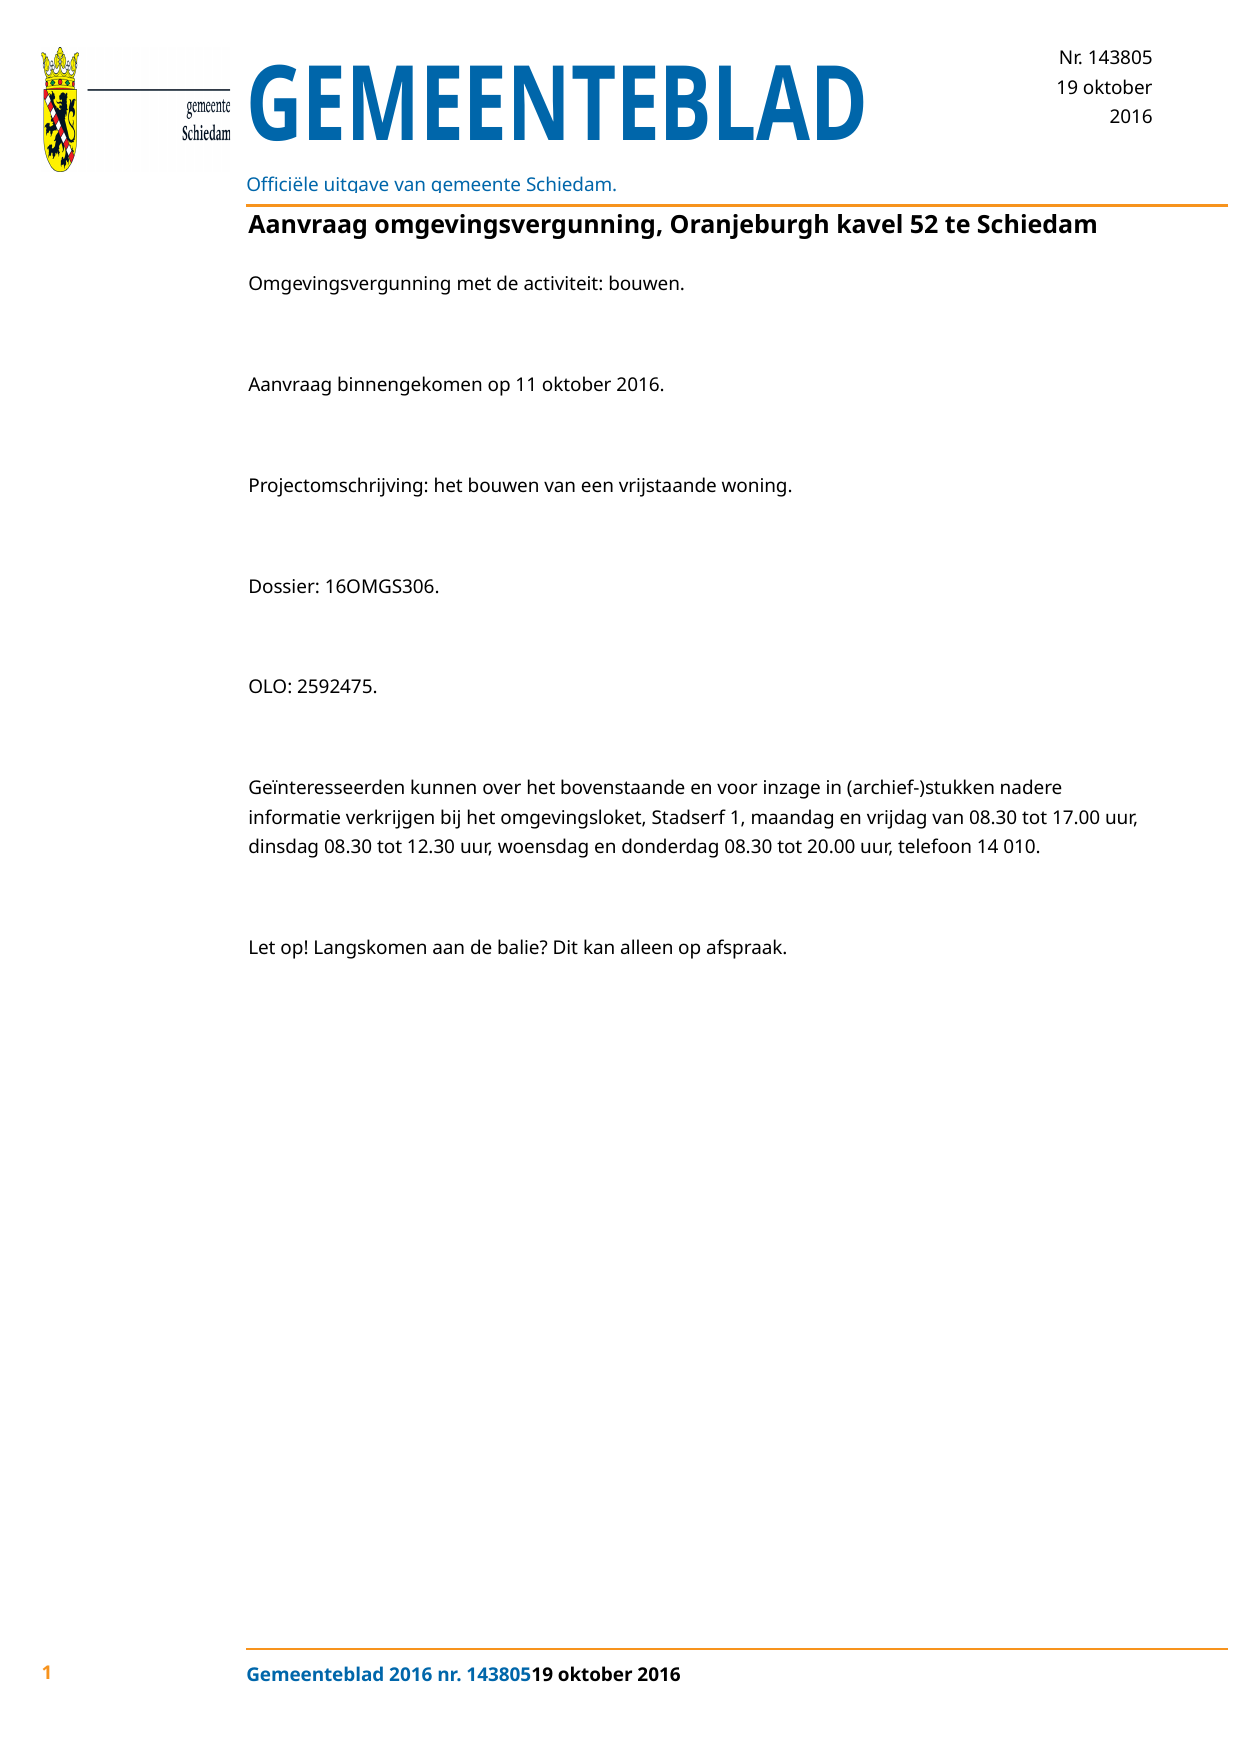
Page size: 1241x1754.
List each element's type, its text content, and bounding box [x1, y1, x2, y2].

text OLO: 2592475. [248, 674, 1152, 699]
text Aanvraag binnengekomen op 11 oktober 2016. [248, 371, 1152, 397]
picture [41, 47, 231, 172]
text Projectomschrijving: het bouwen van een vrijstaande woning. [248, 472, 1152, 498]
text Geïnteresseerden kunnen over het bovenstaande en voor inzage in (archief-)stukken nadere informatie verkrijgen bij het omgevingsloket, Stadserf 1, maandag en vrijdag van 08.30 tot 17.00 uur, dinsdag 08.30 tot 12.30 uur, woensdag en donderdag 08.30 tot 20.00 uur, telefoon 14 010. [248, 774, 1152, 859]
text Let op! Langskomen aan de balie? Dit kan alleen op afspraak. [248, 934, 1152, 960]
text Aanvraag omgevingsvergunning, Oranjeburgh kavel 52 te Schiedam [248, 207, 1152, 241]
text Dossier: 16OMGS306. [248, 573, 1152, 598]
text Omgevingsvergunning met de activiteit: bouwen. [248, 270, 1152, 296]
